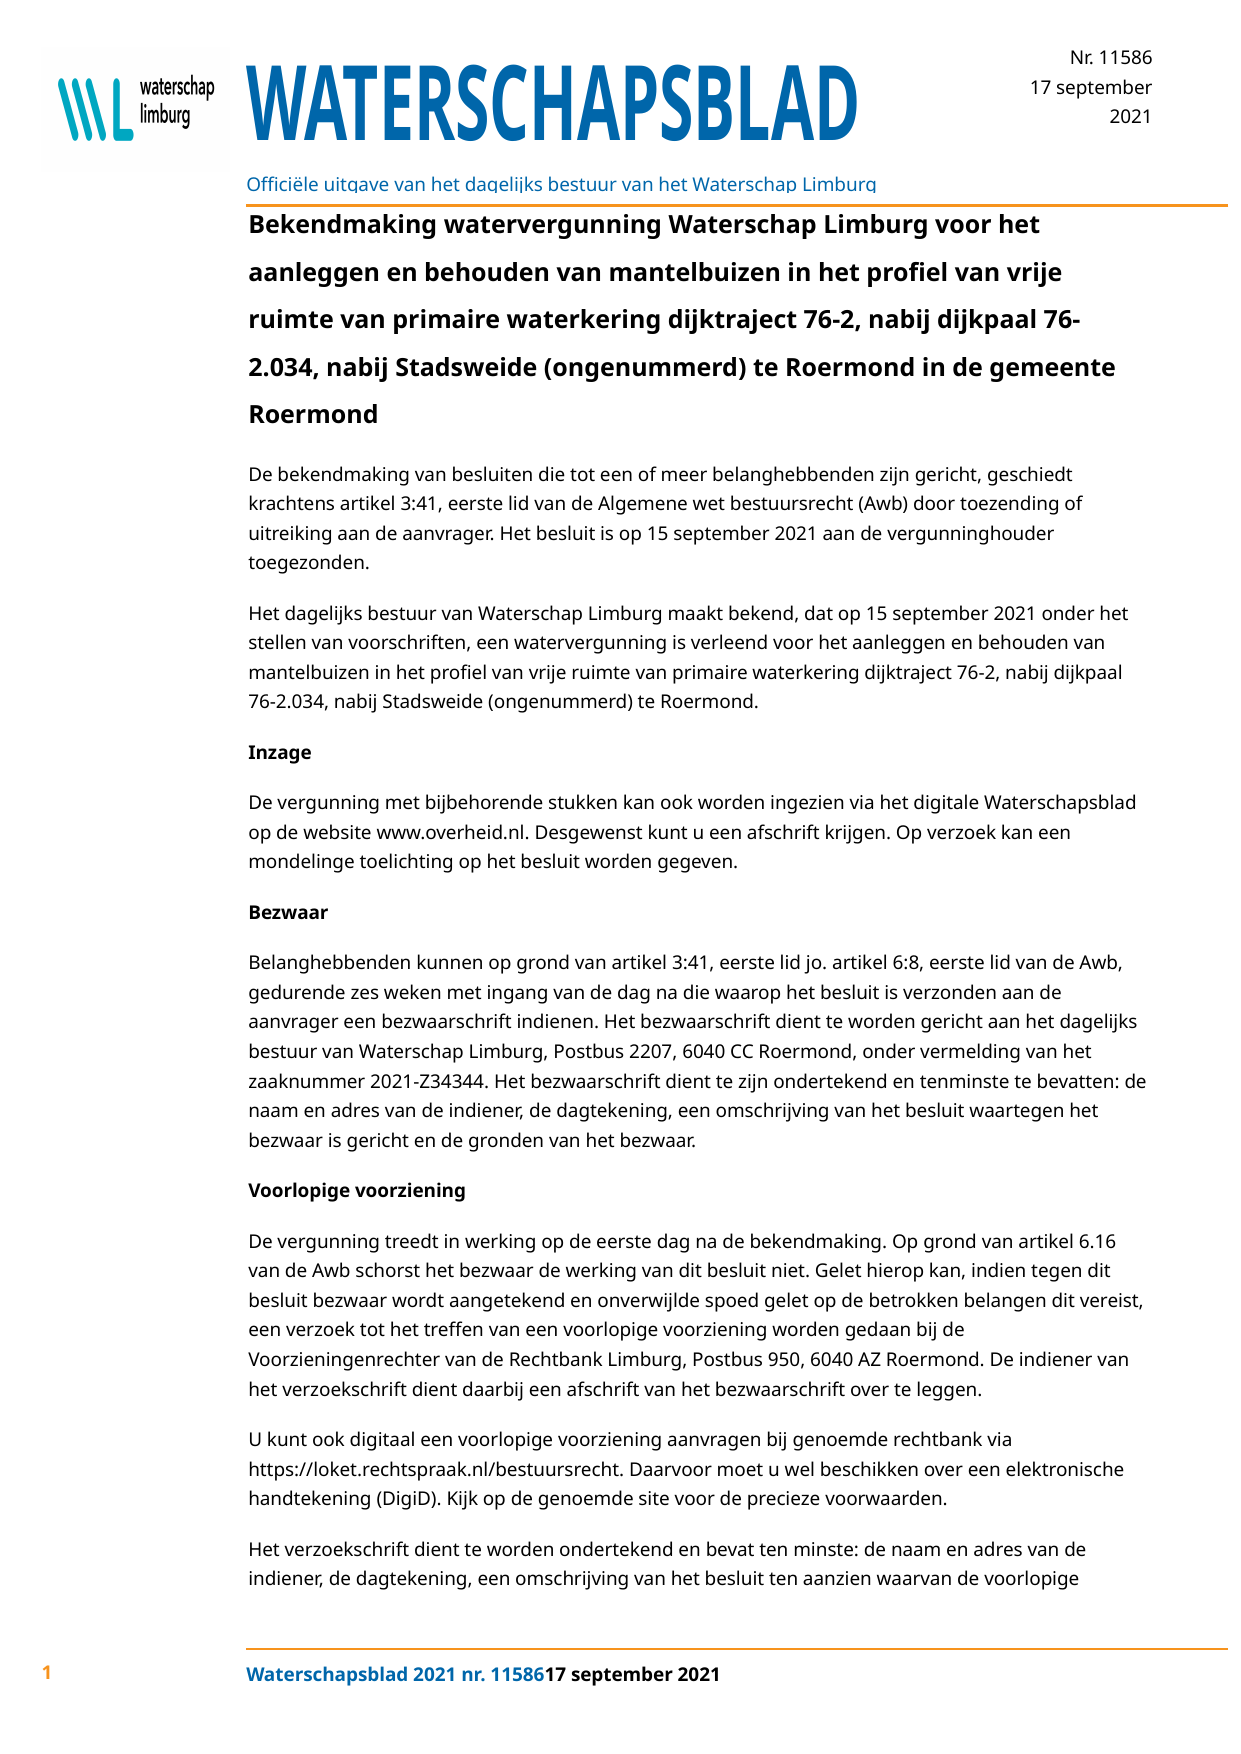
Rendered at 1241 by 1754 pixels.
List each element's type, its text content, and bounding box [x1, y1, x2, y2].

text Voorlopige voorziening [248, 1177, 1152, 1203]
text De vergunning met bijbehorende stukken kan ook worden ingezien via het digitale Waterschapsblad op de website www.overheid.nl. Desgewenst kunt u een afschrift krijgen. Op verzoek kan een mondelinge toelichting op het besluit worden gegeven. [248, 789, 1152, 874]
text Het dagelijks bestuur van Waterschap Limburg maakt bekend, dat op 15 september 2021 onder het stellen van voorschriften, een watervergunning is verleend voor het aanleggen en behouden van mantelbuizen in het profiel van vrije ruimte van primaire waterkering dijktraject 76-2, nabij dijkpaal 76-2.034, nabij Stadsweide (ongenummerd) te Roermond. [248, 600, 1152, 714]
picture [41, 47, 231, 172]
text De vergunning treedt in werking op de eerste dag na de bekendmaking. Op grond van artikel 6.16 van de Awb schorst het bezwaar de werking van dit besluit niet. Gelet hierop kan, indien tegen dit besluit bezwaar wordt aangetekend en onverwijlde spoed gelet op de betrokken belangen dit vereist, een verzoek tot het treffen van een voorlopige voorziening worden gedaan bij de Voorzieningenrechter van de Rechtbank Limburg, Postbus 950, 6040 AZ Roermond. De indiener van het verzoekschrift dient daarbij een afschrift van het bezwaarschrift over te leggen. [248, 1228, 1152, 1401]
text De bekendmaking van besluiten die tot een of meer belanghebbenden zijn gericht, geschiedt krachtens artikel 3:41, eerste lid van de Algemene wet bestuursrecht (Awb) door toezending of uitreiking aan de aanvrager. Het besluit is op 15 september 2021 aan de vergunninghouder toegezonden. [248, 461, 1152, 575]
text Het verzoekschrift dient te worden ondertekend en bevat ten minste: de naam en adres van de indiener, de dagtekening, een omschrijving van het besluit ten aanzien waarvan de voorlopige [248, 1536, 1152, 1591]
text U kunt ook digitaal een voorlopige voorziening aanvragen bij genoemde rechtbank via https://loket.rechtspraak.nl/bestuursrecht. Daarvoor moet u wel beschikken over een elektronische handtekening (DigiD). Kijk op de genoemde site voor de precieze voorwaarden. [248, 1426, 1152, 1511]
text Belanghebbenden kunnen op grond van artikel 3:41, eerste lid jo. artikel 6:8, eerste lid van de Awb, gedurende zes weken met ingang van de dag na die waarop het besluit is verzonden aan de aanvrager een bezwaarschrift indienen. Het bezwaarschrift dient te worden gericht aan het dagelijks bestuur van Waterschap Limburg, Postbus 2207, 6040 CC Roermond, onder vermelding van het zaaknummer 2021-Z34344. Het bezwaarschrift dient te zijn ondertekend en tenminste te bevatten: de naam en adres van de indiener, de dagtekening, een omschrijving van het besluit waartegen het bezwaar is gericht en de gronden van het bezwaar. [248, 949, 1152, 1153]
text Inzage [248, 739, 1152, 765]
text Bekendmaking watervergunning Waterschap Limburg voor het aanleggen en behouden van mantelbuizen in het profiel van vrije ruimte van primaire waterkering dijktraject 76-2, nabij dijkpaal 76-2.034, nabij Stadsweide (ongenummerd) te Roermond in de gemeente Roermond [248, 207, 1152, 431]
text Bezwaar [248, 899, 1152, 925]
